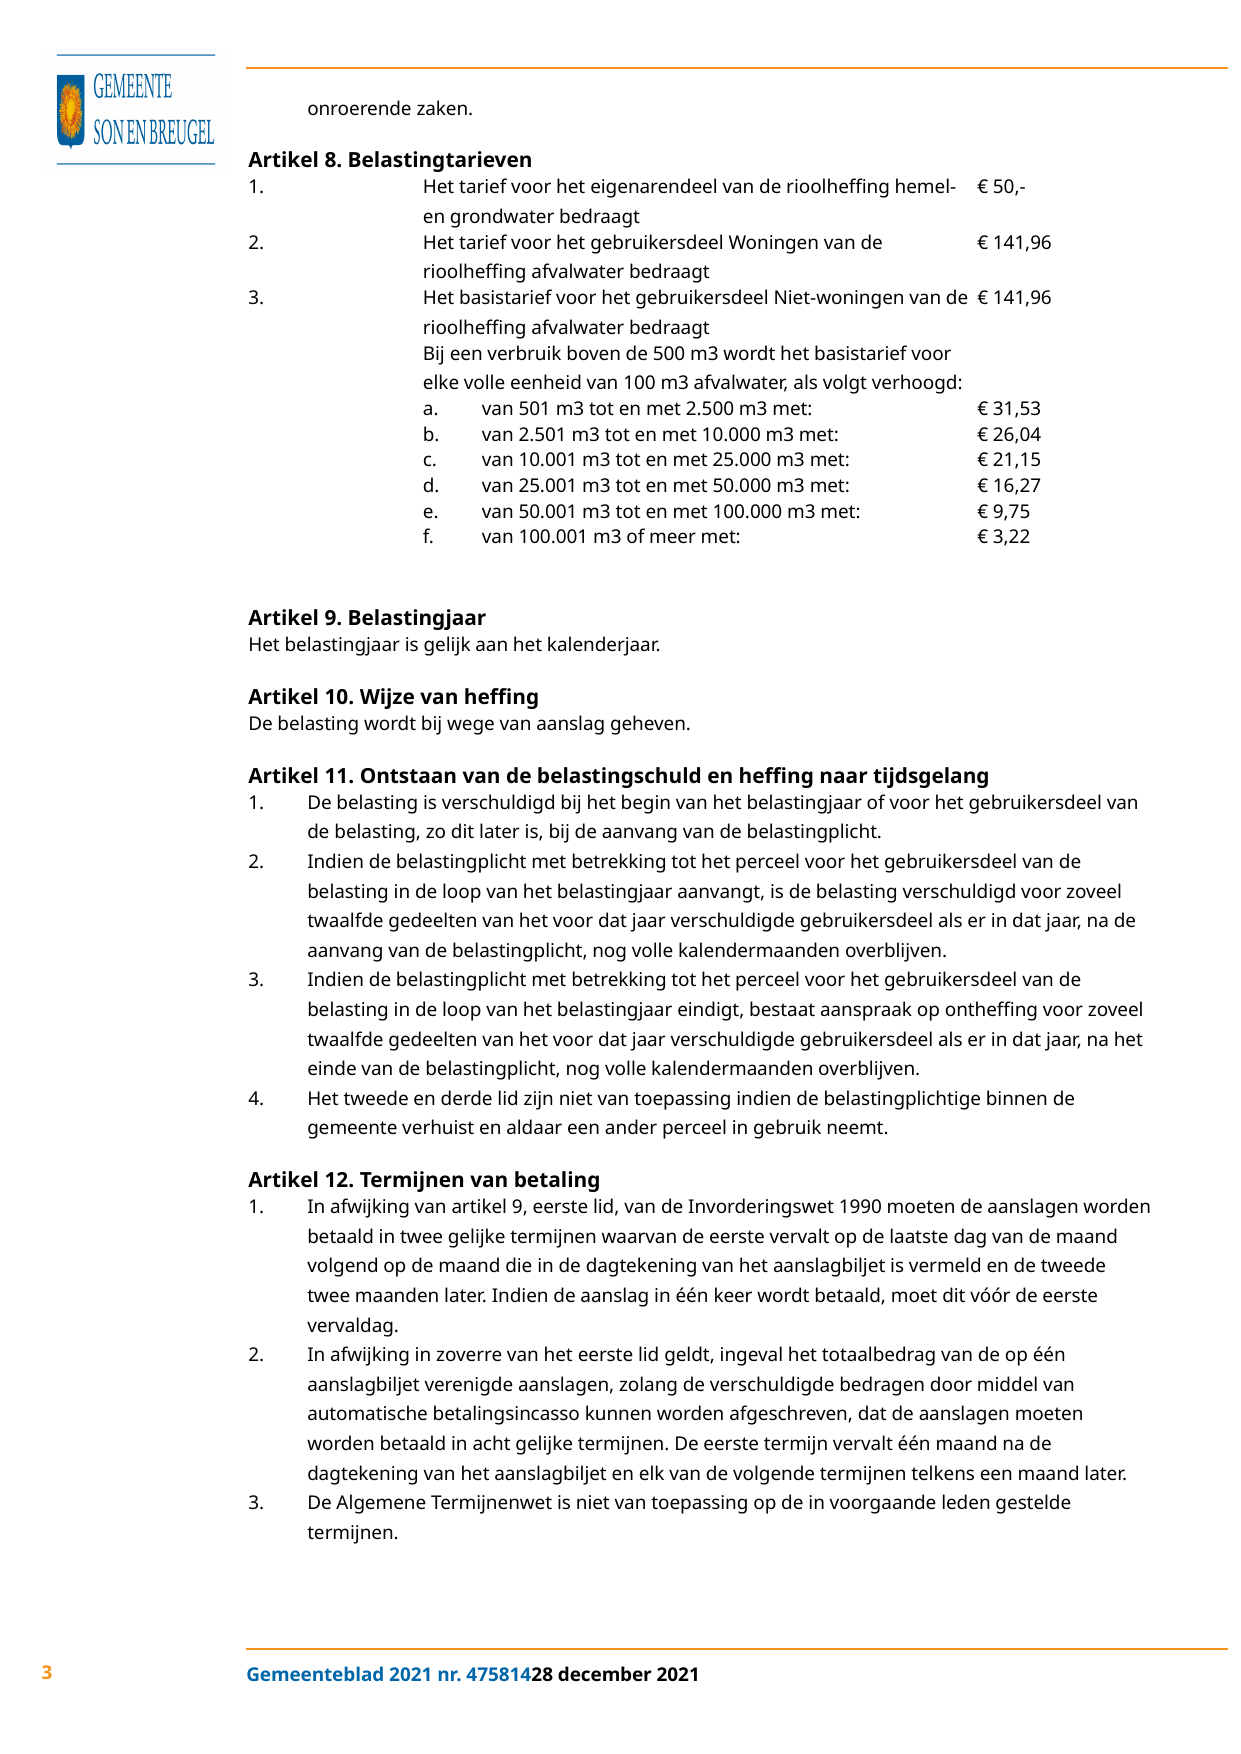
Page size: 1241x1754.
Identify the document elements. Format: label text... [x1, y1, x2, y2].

table_cell € 141,96 [977, 284, 1152, 340]
table_cell van 25.001 m3 tot en met 50.000 m3 met: [423, 472, 977, 498]
table_cell [248, 472, 423, 498]
text Artikel 12. Termijnen van betaling [248, 1165, 1152, 1193]
table_cell Het basistarief voor het gebruikersdeel Niet-woningen van de rioolheffing afvalwater bedraagt [423, 284, 977, 340]
table_cell [248, 421, 423, 446]
table_cell [248, 340, 423, 395]
list onroerende zaken. [248, 95, 1152, 121]
table_cell van 501 m3 tot en met 2.500 m3 met: [423, 395, 977, 421]
list De Algemene Termijnenwet is niet van toepassing op de in voorgaande leden gestelde termijnen. [248, 1489, 1152, 1544]
table_cell 2. [248, 229, 423, 284]
table_cell € 31,53 [977, 395, 1152, 421]
list Indien de belastingplicht met betrekking tot het perceel voor het gebruikersdeel van de belasting in de loop van het belastingjaar eindigt, bestaat aanspraak op ontheffing voor zoveel twaalfde gedeelten van het voor dat jaar verschuldigde gebruikersdeel als er in dat jaar, na het einde van de belastingplicht, nog volle kalendermaanden overblijven. [248, 967, 1152, 1081]
text Artikel 10. Wijze van heffing [248, 682, 1152, 710]
table_cell € 16,27 [977, 472, 1152, 498]
list De belasting is verschuldigd bij het begin van het belastingjaar of voor het gebruikersdeel van de belasting, zo dit later is, bij de aanvang van de belastingplicht. [248, 789, 1152, 844]
table_header Het tarief voor het eigenarendeel van de rioolheffing hemel- en grondwater bedraagt [423, 174, 977, 229]
table_cell Bij een verbruik boven de 500 m3 wordt het basistarief voor elke volle eenheid van 100 m3 afvalwater, als volgt verhoogd: [423, 340, 977, 395]
table_header € 50,- [977, 174, 1152, 229]
table_cell € 26,04 [977, 421, 1152, 446]
text Artikel 8. Belastingtarieven [248, 145, 1152, 174]
list In afwijking van artikel 9, eerste lid, van de Invorderingswet 1990 moeten de aanslagen worden betaald in twee gelijke termijnen waarvan de eerste vervalt op de laatste dag van de maand volgend op de maand die in de dagtekening van het aanslagbiljet is vermeld en de tweede twee maanden later. Indien de aanslag in één keer wordt betaald, moet dit vóór de eerste vervaldag. [248, 1193, 1152, 1337]
table_cell van 2.501 m3 tot en met 10.000 m3 met: [423, 421, 977, 446]
table_header 1. [248, 174, 423, 229]
table_cell € 3,22 [977, 524, 1152, 549]
text De belasting wordt bij wege van aanslag geheven. [248, 710, 1152, 736]
table_cell Het tarief voor het gebruikersdeel Woningen van de rioolheffing afvalwater bedraagt [423, 229, 977, 284]
table_cell 3. [248, 284, 423, 340]
text Artikel 9. Belastingjaar [248, 603, 1152, 631]
table_cell van 100.001 m3 of meer met: [423, 524, 977, 549]
table_cell van 50.001 m3 tot en met 100.000 m3 met: [423, 498, 977, 524]
table_cell [248, 498, 423, 524]
table_cell € 141,96 [977, 229, 1152, 284]
table_cell [248, 395, 423, 421]
table_cell [977, 340, 1152, 395]
list Het tweede en derde lid zijn niet van toepassing indien de belastingplichtige binnen de gemeente verhuist en aldaar een ander perceel in gebruik neemt. [248, 1085, 1152, 1140]
text Artikel 11. Ontstaan van de belastingschuld en heffing naar tijdsgelang [248, 761, 1152, 789]
list In afwijking in zoverre van het eerste lid geldt, ingeval het totaalbedrag van de op één aanslagbiljet verenigde aanslagen, zolang de verschuldigde bedragen door middel van automatische betalingsincasso kunnen worden afgeschreven, dat de aanslagen moeten worden betaald in acht gelijke termijnen. De eerste termijn vervalt één maand na de dagtekening van het aanslagbiljet en elk van de volgende termijnen telkens een maand later. [248, 1341, 1152, 1485]
table_cell van 10.001 m3 tot en met 25.000 m3 met: [423, 446, 977, 472]
table_cell € 21,15 [977, 446, 1152, 472]
list Indien de belastingplicht met betrekking tot het perceel voor het gebruikersdeel van de belasting in de loop van het belastingjaar aanvangt, is de belasting verschuldigd voor zoveel twaalfde gedeelten van het voor dat jaar verschuldigde gebruikersdeel als er in dat jaar, na de aanvang van de belastingplicht, nog volle kalendermaanden overblijven. [248, 848, 1152, 963]
table_cell [248, 524, 423, 549]
picture [41, 47, 231, 172]
table_cell [248, 446, 423, 472]
table_cell € 9,75 [977, 498, 1152, 524]
text Het belastingjaar is gelijk aan het kalenderjaar. [248, 631, 1152, 657]
